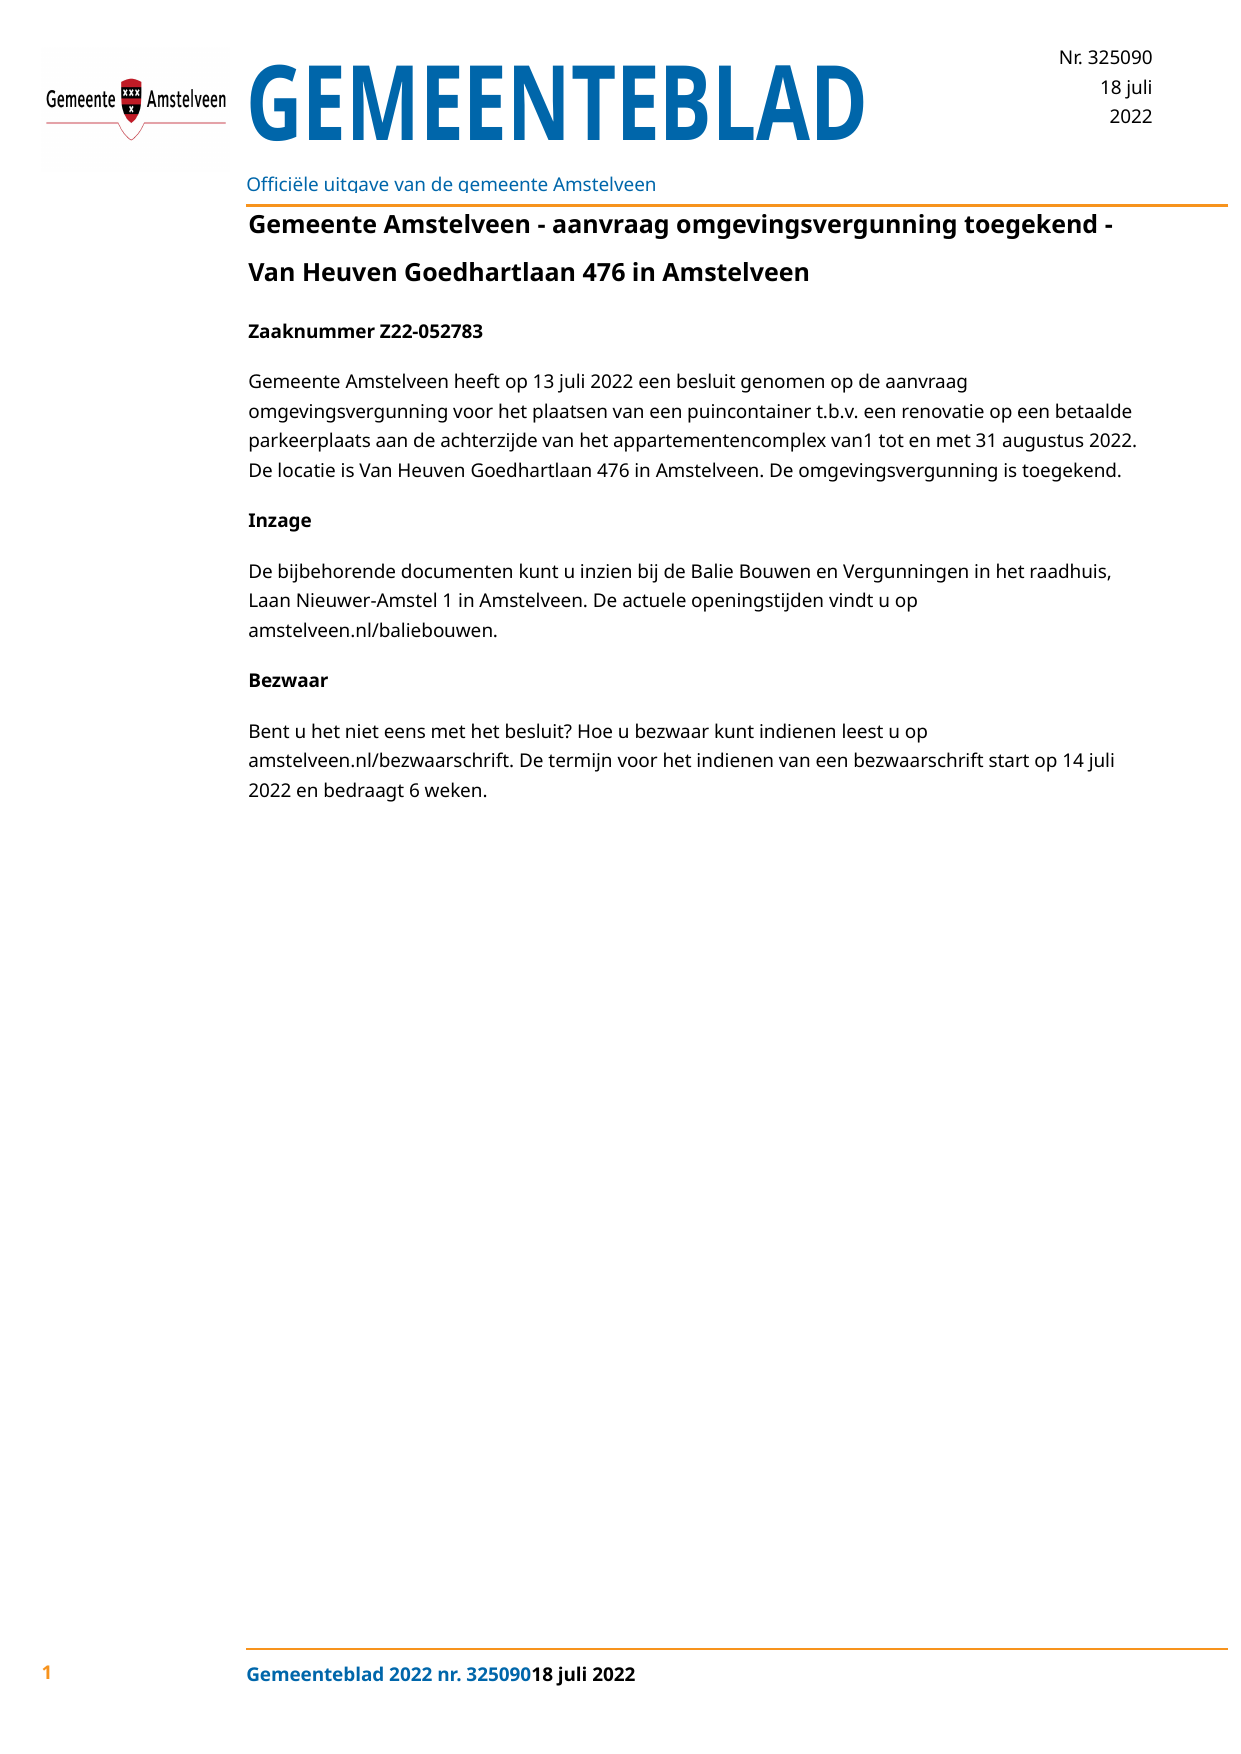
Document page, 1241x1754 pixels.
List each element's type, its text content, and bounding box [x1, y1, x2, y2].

text Zaaknummer Z22-052783 [248, 318, 1152, 344]
text Inzage [248, 507, 1152, 533]
text Bezwaar [248, 667, 1152, 693]
text Bent u het niet eens met het besluit? Hoe u bezwaar kunt indienen leest u op amstelveen.nl/bezwaarschrift. De termijn voor het indienen van een bezwaarschrift start op 14 juli 2022 en bedraagt 6 weken. [248, 718, 1152, 803]
text De bijbehorende documenten kunt u inzien bij de Balie Bouwen en Vergunningen in het raadhuis, Laan Nieuwer-Amstel 1 in Amstelveen. De actuele openingstijden vindt u op amstelveen.nl/baliebouwen. [248, 558, 1152, 643]
text Gemeente Amstelveen heeft op 13 juli 2022 een besluit genomen op de aanvraag omgevingsvergunning voor het plaatsen van een puincontainer t.b.v. een renovatie op een betaalde parkeerplaats aan de achterzijde van het appartementencomplex van1 tot en met 31 augustus 2022. De locatie is Van Heuven Goedhartlaan 476 in Amstelveen. De omgevingsvergunning is toegekend. [248, 368, 1152, 483]
picture [41, 47, 231, 172]
text Gemeente Amstelveen - aanvraag omgevingsvergunning toegekend - Van Heuven Goedhartlaan 476 in Amstelveen [248, 207, 1152, 288]
